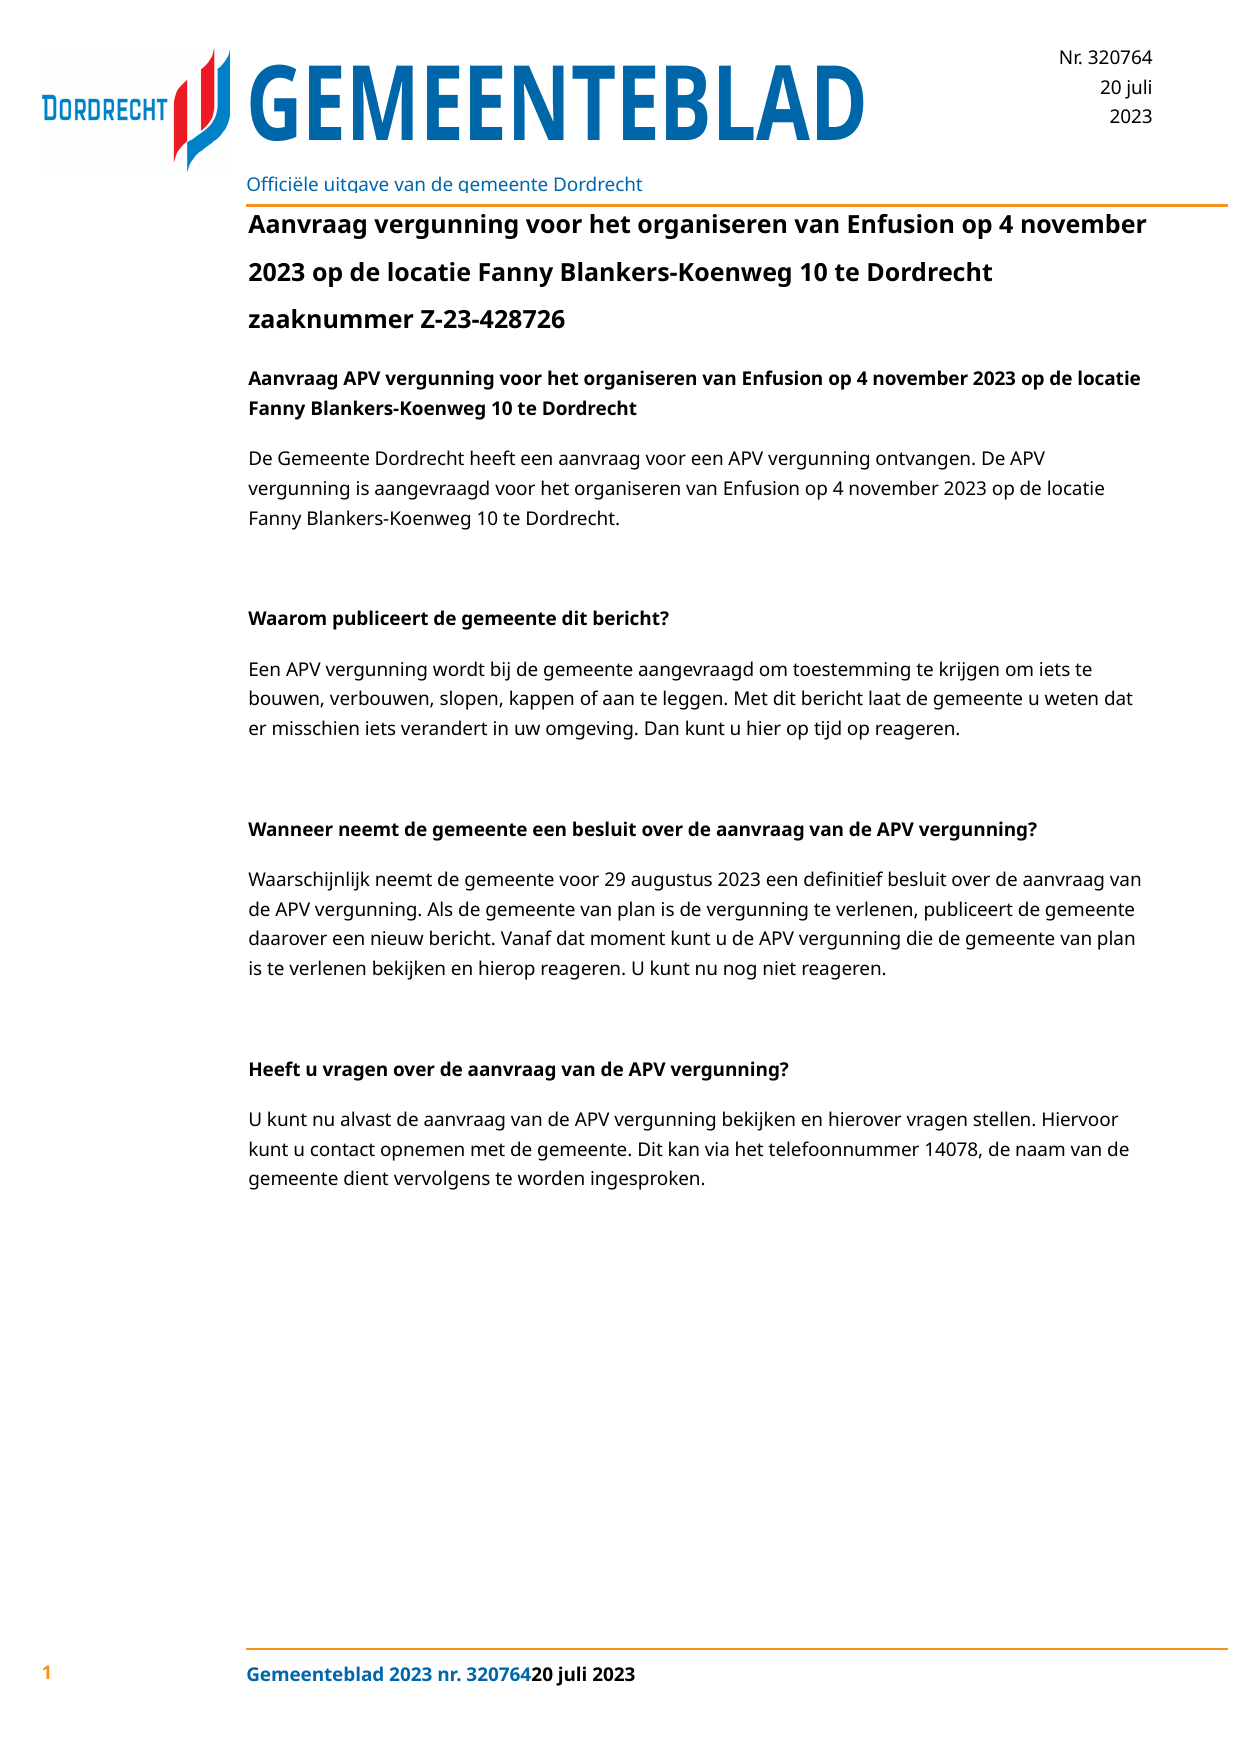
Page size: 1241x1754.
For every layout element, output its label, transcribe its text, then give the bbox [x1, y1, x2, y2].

text Aanvraag vergunning voor het organiseren van Enfusion op 4 november 2023 op de locatie Fanny Blankers-Koenweg 10 te Dordrecht zaaknummer Z-23-428726 [248, 207, 1152, 336]
text Waarschijnlijk neemt de gemeente voor 29 augustus 2023 een definitief besluit over de aanvraag van de APV vergunning. Als de gemeente van plan is de vergunning te verlenen, publiceert de gemeente daarover een nieuw bericht. Vanaf dat moment kunt u de APV vergunning die de gemeente van plan is te verlenen bekijken en hierop reageren. U kunt nu nog niet reageren. [248, 866, 1152, 981]
text De Gemeente Dordrecht heeft een aanvraag voor een APV vergunning ontvangen. De APV vergunning is aangevraagd voor het organiseren van Enfusion op 4 november 2023 op de locatie Fanny Blankers-Koenweg 10 te Dordrecht. [248, 446, 1152, 530]
text Waarom publiceert de gemeente dit bericht? [248, 606, 1152, 631]
text U kunt nu alvast de aanvraag van de APV vergunning bekijken en hierover vragen stellen. Hiervoor kunt u contact opnemen met de gemeente. Dit kan via het telefoonnummer 14078, de naam van de gemeente dient vervolgens te worden ingesproken. [248, 1106, 1152, 1191]
text Heeft u vragen over de aanvraag van de APV vergunning? [248, 1056, 1152, 1082]
text Aanvraag APV vergunning voor het organiseren van Enfusion op 4 november 2023 op de locatie Fanny Blankers-Koenweg 10 te Dordrecht [248, 366, 1152, 421]
picture [41, 47, 231, 172]
text Wanneer neemt de gemeente een besluit over de aanvraag van de APV vergunning? [248, 816, 1152, 842]
text Een APV vergunning wordt bij de gemeente aangevraagd om toestemming te krijgen om iets te bouwen, verbouwen, slopen, kappen of aan te leggen. Met dit bericht laat de gemeente u weten dat er misschien iets verandert in uw omgeving. Dan kunt u hier op tijd op reageren. [248, 656, 1152, 741]
